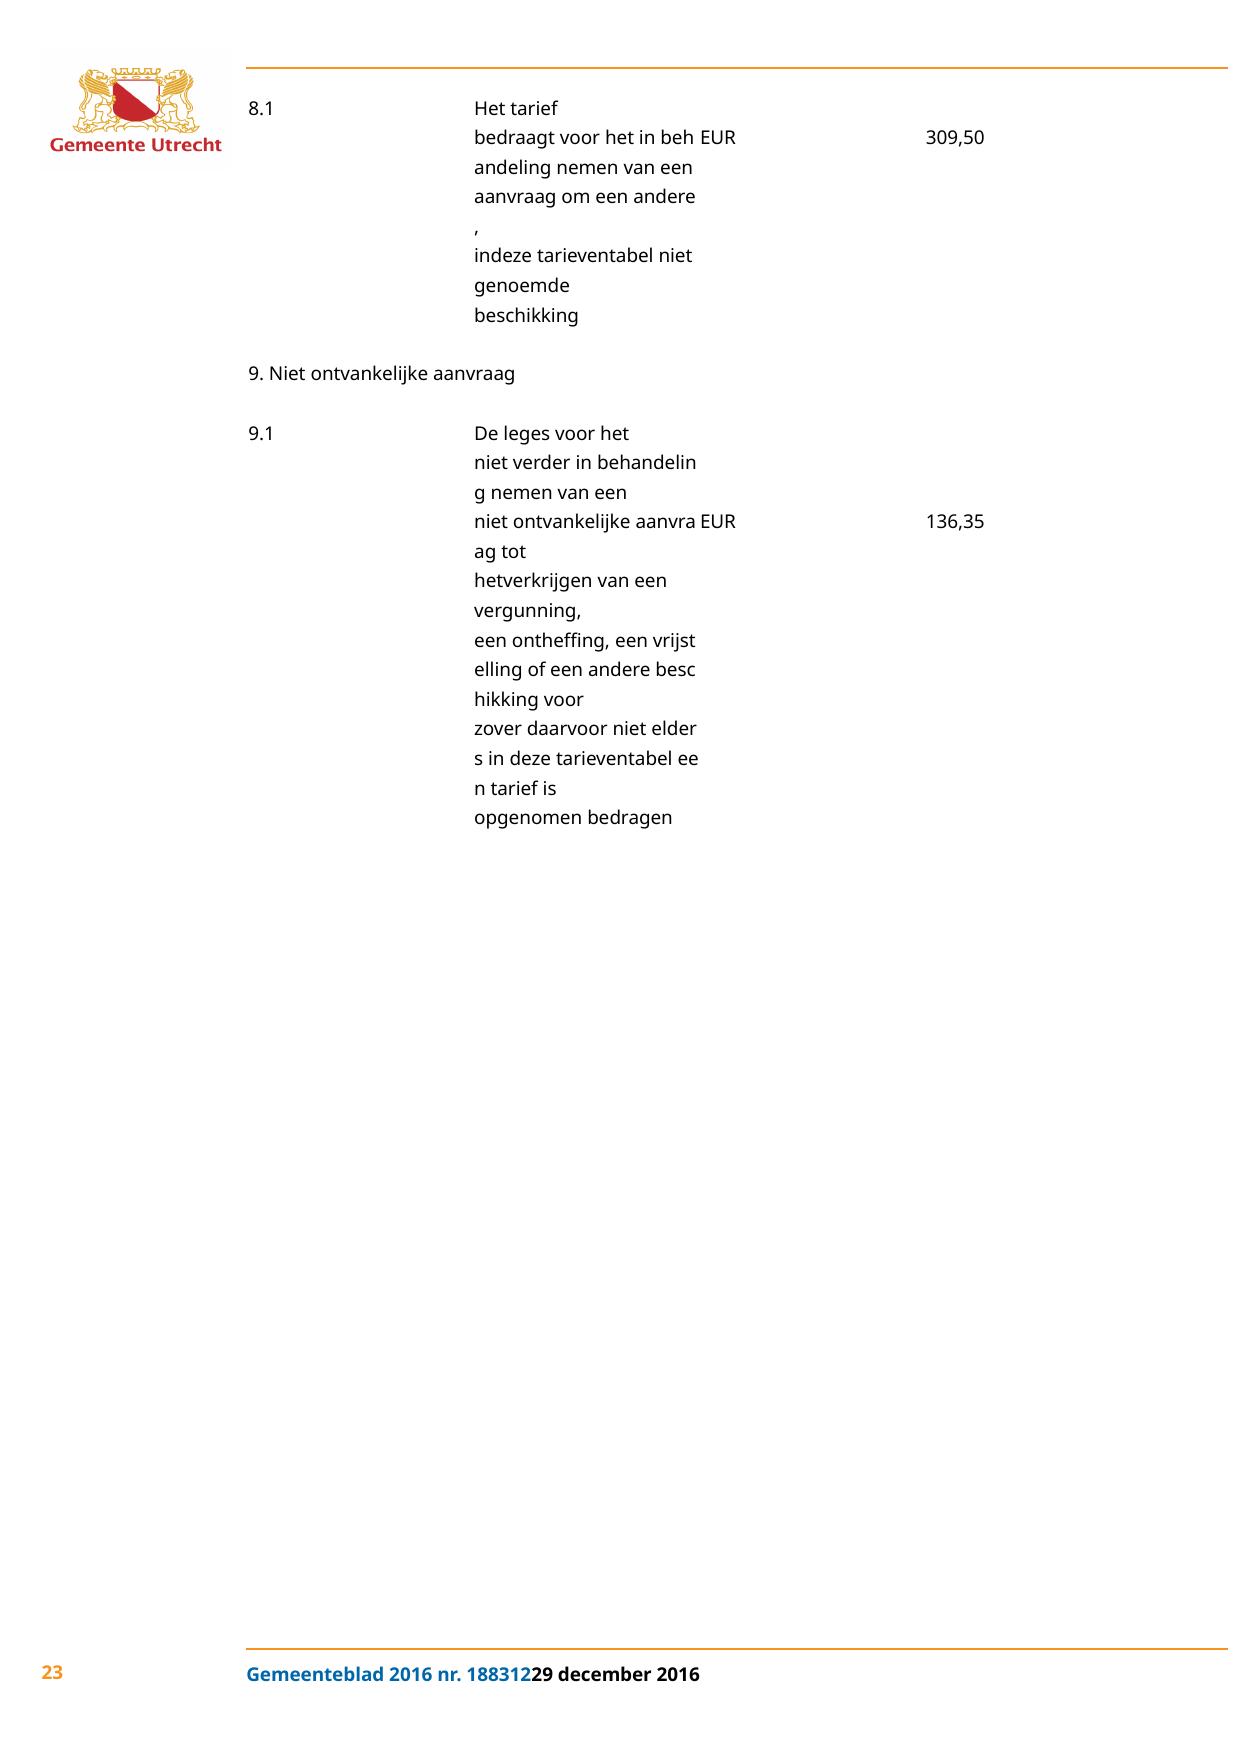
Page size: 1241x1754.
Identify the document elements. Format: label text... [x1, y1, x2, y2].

table_header 309,50 [926, 95, 1152, 328]
table_header 9.1 [248, 420, 474, 830]
table_header 136,35 [926, 420, 1152, 830]
table_header 8.1 [248, 95, 474, 328]
table_header Het tarief bedraagt voor het in behandeling nemen van een aanvraag om een andere, indeze tarieventabel niet genoemde beschikking [474, 95, 700, 328]
table_header EUR [700, 420, 926, 830]
table_header De leges voor het niet verder in behandeling nemen van een niet ontvankelijke aanvraag tot hetverkrijgen van een vergunning, een ontheffing, een vrijstelling of een andere beschikking voor zover daarvoor niet elders in deze tarieventabel een tarief is opgenomen bedragen [474, 420, 700, 830]
picture [41, 47, 231, 172]
text 9. Niet ontvankelijke aanvraag [248, 360, 1152, 386]
table_header EUR [700, 95, 926, 328]
